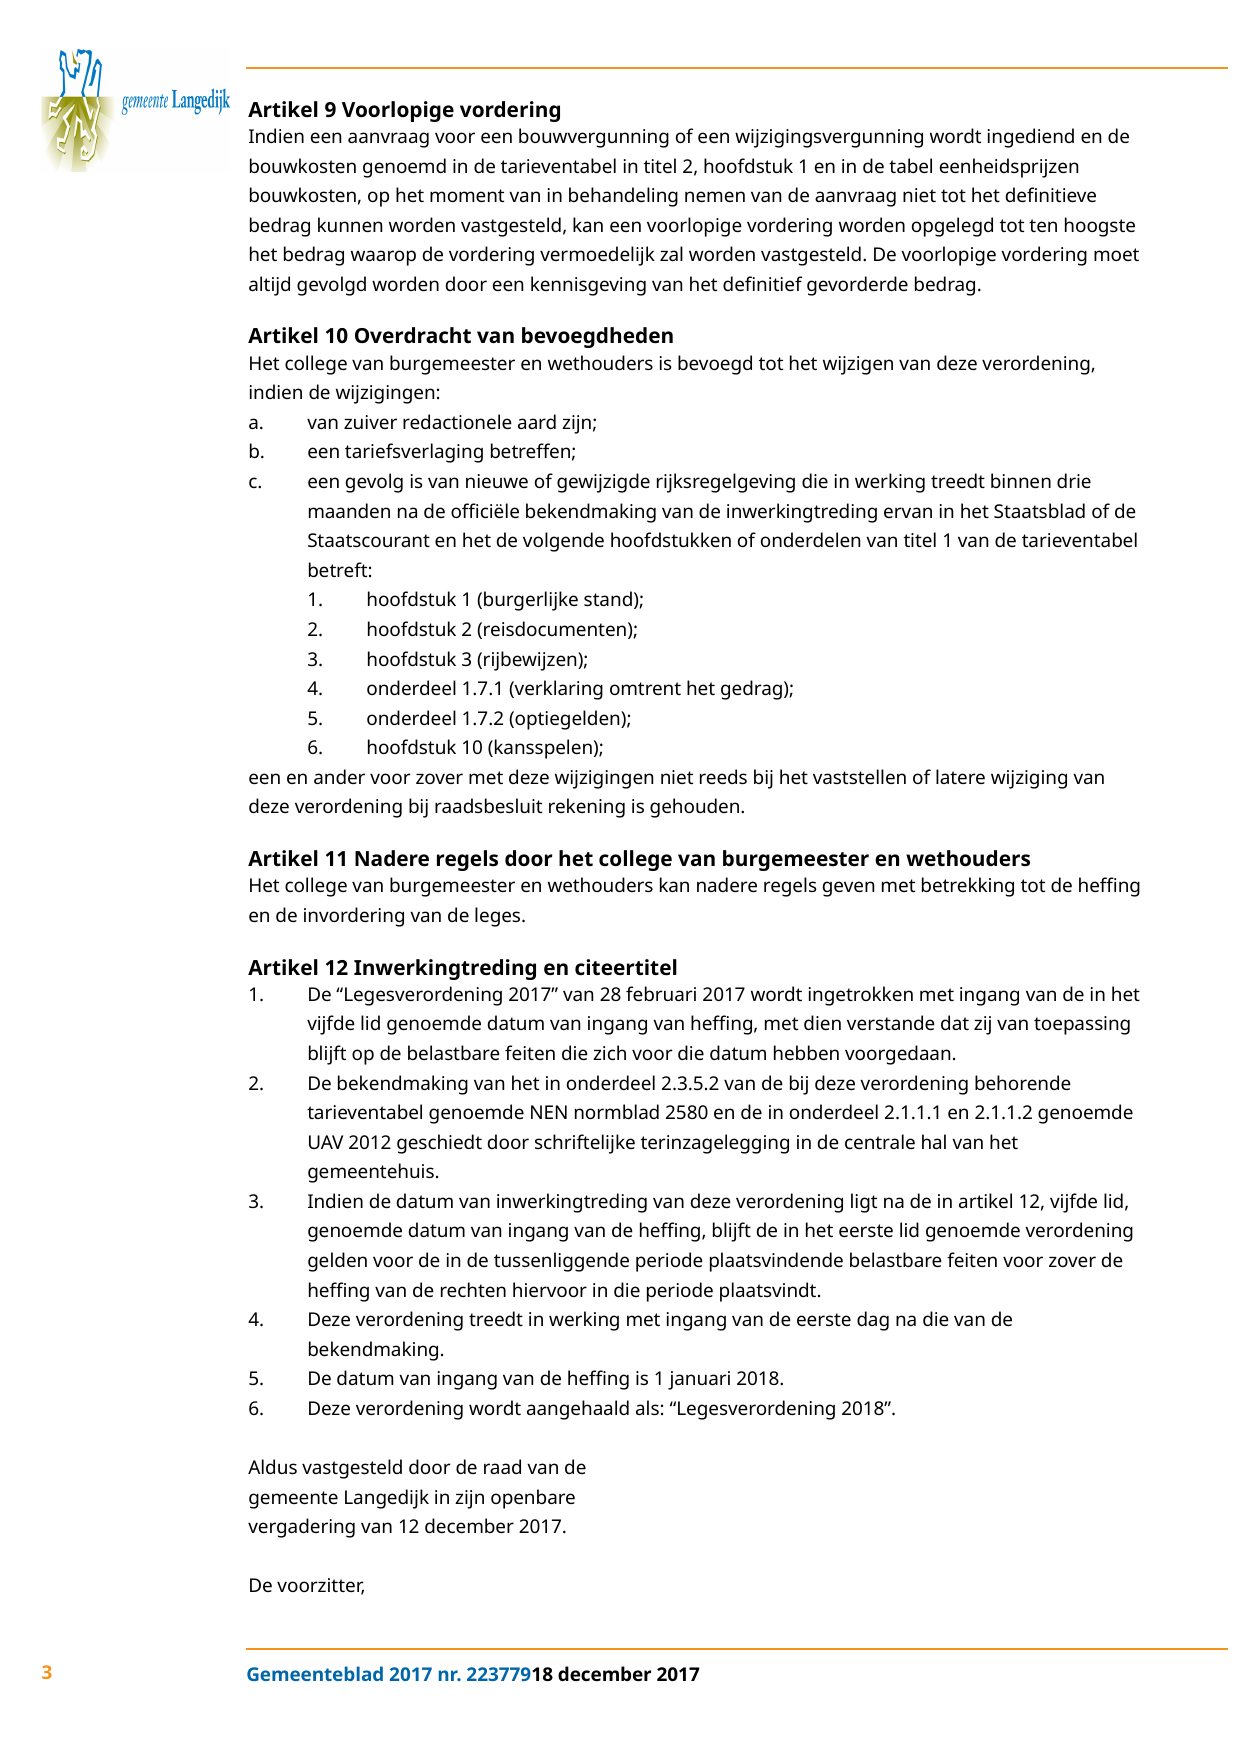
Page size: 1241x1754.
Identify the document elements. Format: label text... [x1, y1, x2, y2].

list een gevolg is van nieuwe of gewijzigde rijksregelgeving die in werking treedt binnen drie maanden na de officiële bekendmaking van de inwerkingtreding ervan in het Staatsblad of de Staatscourant en het de volgende hoofdstukken of onderdelen van titel 1 van de tarieventabel betreft: [248, 468, 1152, 583]
list onderdeel 1.7.2 (optiegelden); [307, 705, 1152, 731]
text Aldus vastgesteld door de raad van de [248, 1454, 1152, 1480]
list een tariefsverlaging betreffen; [248, 439, 1152, 464]
text Artikel 10 Overdracht van bevoegdheden [248, 322, 1152, 350]
text Indien een aanvraag voor een bouwvergunning of een wijzigingsvergunning wordt ingediend en de bouwkosten genoemd in de tarieventabel in titel 2, hoofdstuk 1 en in de tabel eenheidsprijzen bouwkosten, op het moment van in behandeling nemen van de aanvraag niet tot het definitieve bedrag kunnen worden vastgesteld, kan een voorlopige vordering worden opgelegd tot ten hoogste het bedrag waarop de vordering vermoedelijk zal worden vastgesteld. De voorlopige vordering moet altijd gevolgd worden door een kennisgeving van het definitief gevorderde bedrag. [248, 123, 1152, 297]
picture [41, 47, 231, 172]
text Artikel 9 Voorlopige vordering [248, 95, 1152, 123]
text Artikel 11 Nadere regels door het college van burgemeester en wethouders [248, 844, 1152, 873]
list De “Legesverordening 2017” van 28 februari 2017 wordt ingetrokken met ingang van de in het vijfde lid genoemde datum van ingang van heffing, met dien verstande dat zij van toepassing blijft op de belastbare feiten die zich voor die datum hebben voorgedaan. [248, 981, 1152, 1066]
list onderdeel 1.7.1 (verklaring omtrent het gedrag); [307, 675, 1152, 701]
text Het college van burgemeester en wethouders kan nadere regels geven met betrekking tot de heffing en de invordering van de leges. [248, 873, 1152, 928]
list Deze verordening treedt in werking met ingang van de eerste dag na die van de bekendmaking. [248, 1306, 1152, 1362]
list De bekendmaking van het in onderdeel 2.3.5.2 van de bij deze verordening behorende tarieventabel genoemde NEN normblad 2580 en de in onderdeel 2.1.1.1 en 2.1.1.2 genoemde UAV 2012 geschiedt door schriftelijke terinzagelegging in de centrale hal van het gemeentehuis. [248, 1070, 1152, 1184]
text vergadering van 12 december 2017. [248, 1513, 1152, 1539]
list hoofdstuk 2 (reisdocumenten); [307, 616, 1152, 642]
text Artikel 12 Inwerkingtreding en citeertitel [248, 953, 1152, 981]
text gemeente Langedijk in zijn openbare [248, 1484, 1152, 1510]
list hoofdstuk 3 (rijbewijzen); [307, 646, 1152, 672]
list hoofdstuk 10 (kansspelen); [307, 734, 1152, 760]
list Indien de datum van inwerkingtreding van deze verordening ligt na de in artikel 12, vijfde lid, genoemde datum van ingang van de heffing, blijft de in het eerste lid genoemde verordening gelden voor de in de tussenliggende periode plaatsvindende belastbare feiten voor zover de heffing van de rechten hiervoor in die periode plaatsvindt. [248, 1188, 1152, 1303]
list hoofdstuk 1 (burgerlijke stand); [307, 587, 1152, 612]
list Deze verordening wordt aangehaald als: “Legesverordening 2018”. [248, 1395, 1152, 1421]
text Het college van burgemeester en wethouders is bevoegd tot het wijzigen van deze verordening, indien de wijzigingen: [248, 350, 1152, 405]
text De voorzitter, [248, 1573, 1152, 1598]
list van zuiver redactionele aard zijn; [248, 409, 1152, 435]
text een en ander voor zover met deze wijzigingen niet reeds bij het vaststellen of latere wijziging van deze verordening bij raadsbesluit rekening is gehouden. [248, 764, 1152, 819]
list De datum van ingang van de heffing is 1 januari 2018. [248, 1366, 1152, 1391]
